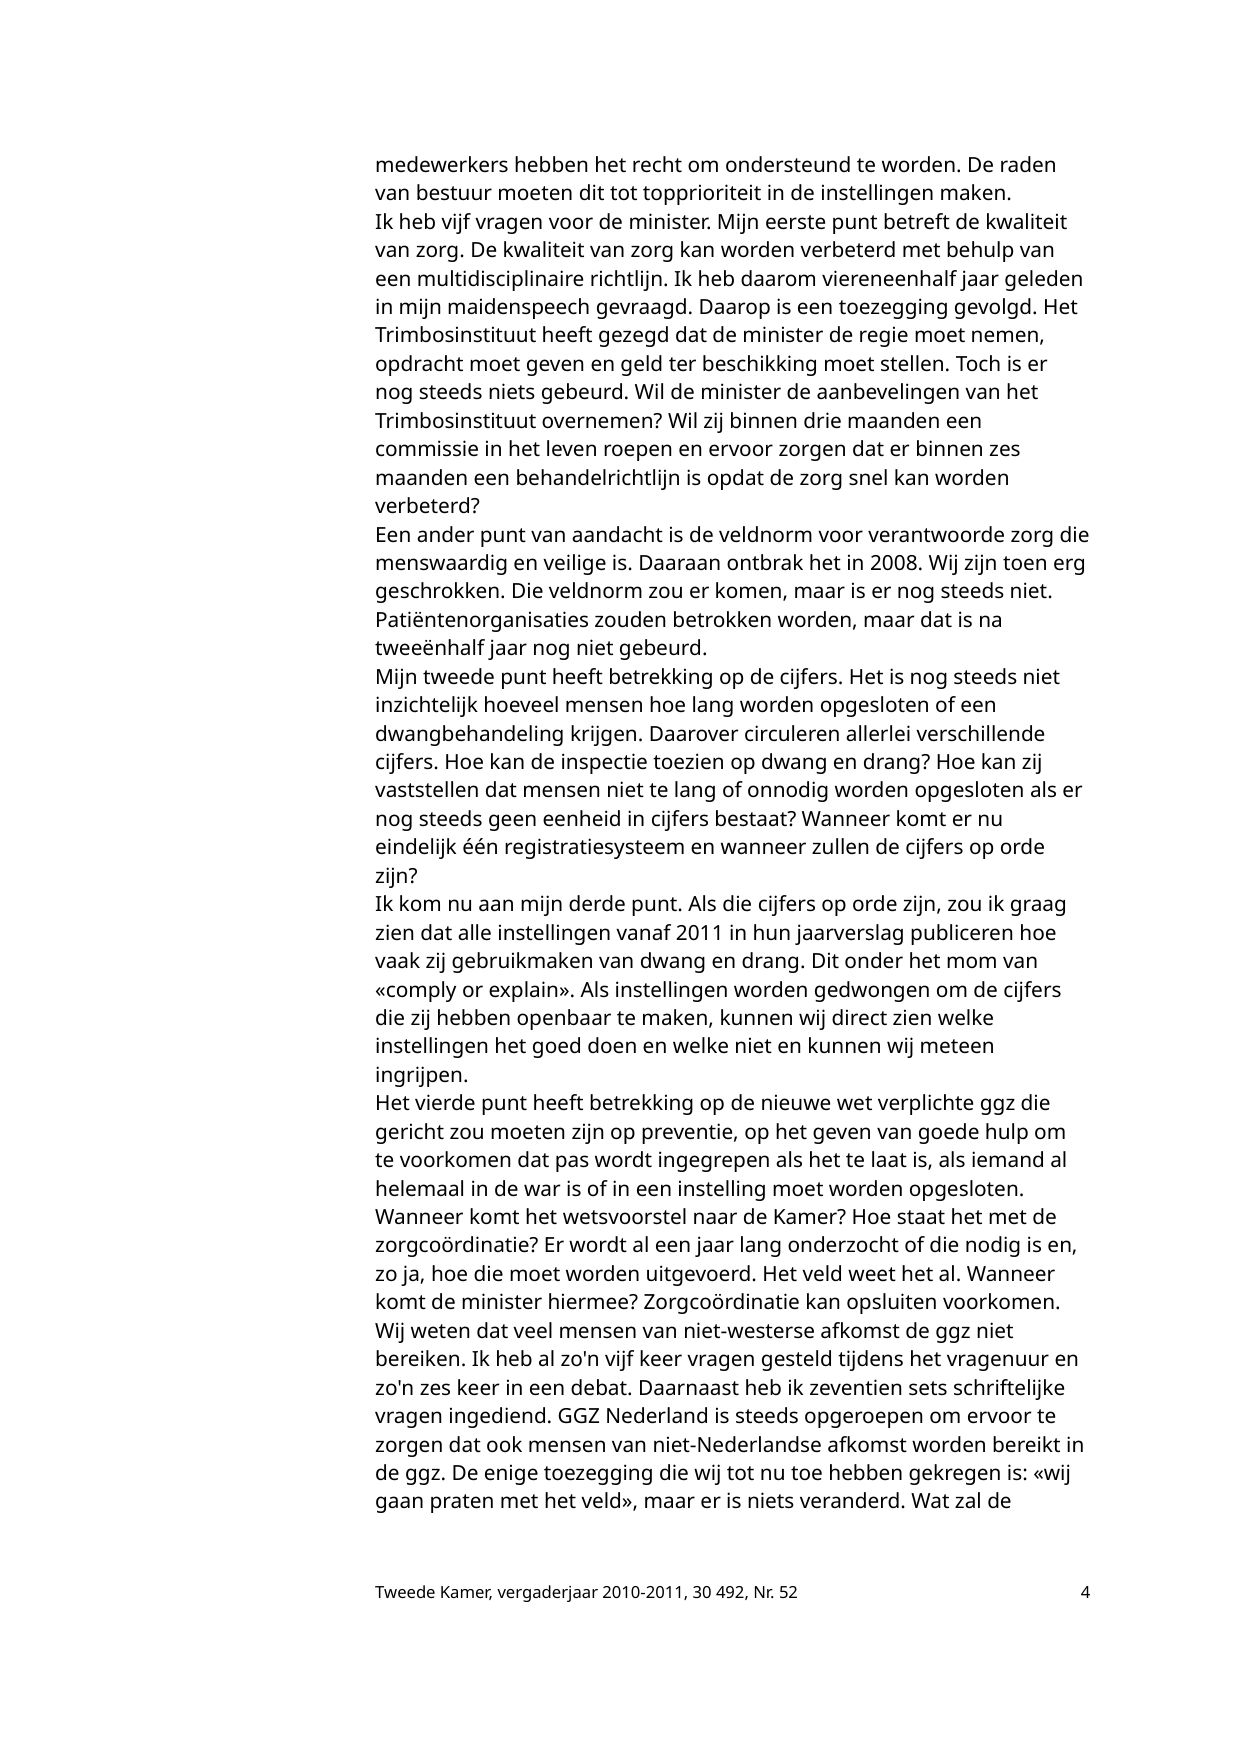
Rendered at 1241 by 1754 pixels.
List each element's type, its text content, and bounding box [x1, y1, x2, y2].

text Een ander punt van aandacht is de veldnorm voor verantwoorde zorg die menswaardig en veilige is. Daaraan ontbrak het in 2008. Wij zijn toen erg geschrokken. Die veldnorm zou er komen, maar is er nog steeds niet. Patiëntenorganisaties zouden betrokken worden, maar dat is na tweeënhalf jaar nog niet gebeurd. [375, 520, 1090, 662]
text Wij weten dat veel mensen van niet-westerse afkomst de ggz niet bereiken. Ik heb al zo'n vijf keer vragen gesteld tijdens het vragenuur en zo'n zes keer in een debat. Daarnaast heb ik zeventien sets schriftelijke vragen ingediend. GGZ Nederland is steeds opgeroepen om ervoor te zorgen dat ook mensen van niet-Nederlandse afkomst worden bereikt in de ggz. De enige toezegging die wij tot nu toe hebben gekregen is: «wij gaan praten met het veld», maar er is niets veranderd. Wat zal de [375, 1316, 1090, 1515]
text Ik kom nu aan mijn derde punt. Als die cijfers op orde zijn, zou ik graag zien dat alle instellingen vanaf 2011 in hun jaarverslag publiceren hoe vaak zij gebruikmaken van dwang en drang. Dit onder het mom van «comply or explain». Als instellingen worden gedwongen om de cijfers die zij hebben openbaar te maken, kunnen wij direct zien welke instellingen het goed doen en welke niet en kunnen wij meteen ingrijpen. [375, 889, 1090, 1088]
text Mijn tweede punt heeft betrekking op de cijfers. Het is nog steeds niet inzichtelijk hoeveel mensen hoe lang worden opgesloten of een dwangbehandeling krijgen. Daarover circuleren allerlei verschillende cijfers. Hoe kan de inspectie toezien op dwang en drang? Hoe kan zij vaststellen dat mensen niet te lang of onnodig worden opgesloten als er nog steeds geen eenheid in cijfers bestaat? Wanneer komt er nu eindelijk één registratiesysteem en wanneer zullen de cijfers op orde zijn? [375, 662, 1090, 889]
text medewerkers hebben het recht om ondersteund te worden. De raden van bestuur moeten dit tot topprioriteit in de instellingen maken. [375, 150, 1090, 207]
text Ik heb vijf vragen voor de minister. Mijn eerste punt betreft de kwaliteit van zorg. De kwaliteit van zorg kan worden verbeterd met behulp van een multidisciplinaire richtlijn. Ik heb daarom viereneenhalf jaar geleden in mijn maidenspeech gevraagd. Daarop is een toezegging gevolgd. Het Trimbosinstituut heeft gezegd dat de minister de regie moet nemen, opdracht moet geven en geld ter beschikking moet stellen. Toch is er nog steeds niets gebeurd. Wil de minister de aanbevelingen van het Trimbosinstituut overnemen? Wil zij binnen drie maanden een commissie in het leven roepen en ervoor zorgen dat er binnen zes maanden een behandelrichtlijn is opdat de zorg snel kan worden verbeterd? [375, 207, 1090, 520]
text Het vierde punt heeft betrekking op de nieuwe wet verplichte ggz die gericht zou moeten zijn op preventie, op het geven van goede hulp om te voorkomen dat pas wordt ingegrepen als het te laat is, als iemand al helemaal in de war is of in een instelling moet worden opgesloten. Wanneer komt het wetsvoorstel naar de Kamer? Hoe staat het met de zorgcoördinatie? Er wordt al een jaar lang onderzocht of die nodig is en, zo ja, hoe die moet worden uitgevoerd. Het veld weet het al. Wanneer komt de minister hiermee? Zorgcoördinatie kan opsluiten voorkomen. [375, 1088, 1090, 1316]
